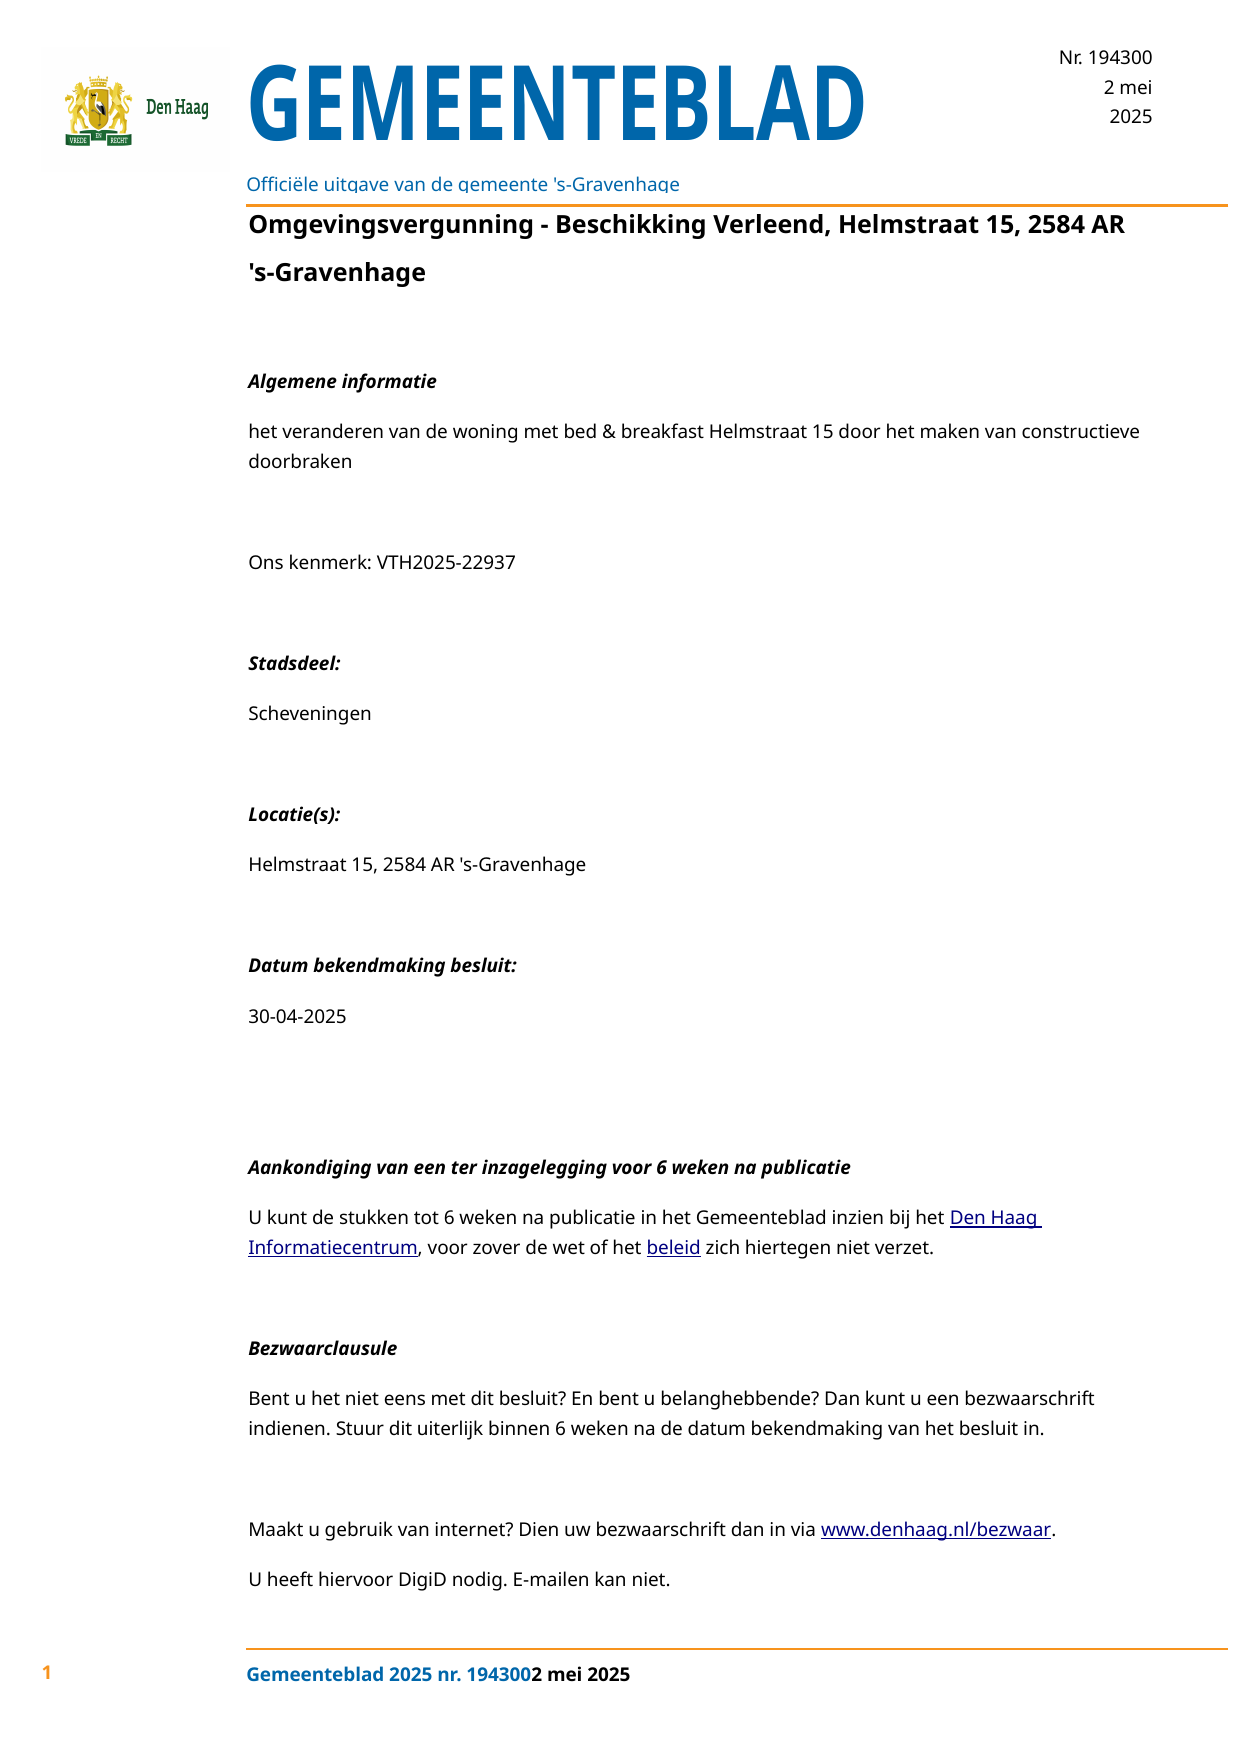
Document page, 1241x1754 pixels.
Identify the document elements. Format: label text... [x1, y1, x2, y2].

text U kunt de stukken tot 6 weken na publicatie in het Gemeenteblad inzien bij het Den Haag Informatiecentrum, voor zover de wet of het beleid zich hiertegen niet verzet. [248, 1204, 1152, 1260]
picture [41, 47, 231, 172]
text Algemene informatie [248, 368, 1152, 394]
text Scheveningen [248, 700, 1152, 726]
text Bent u het niet eens met dit besluit? En bent u belanghebbende? Dan kunt u een bezwaarschrift indienen. Stuur dit uiterlijk binnen 6 weken na de datum bekendmaking van het besluit in. [248, 1385, 1152, 1441]
text Helmstraat 15, 2584 AR 's-Gravenhage [248, 852, 1152, 877]
text U heeft hiervoor DigiD nodig. E-mailen kan niet. [248, 1566, 1152, 1592]
text Bezwaarclausule [248, 1335, 1152, 1361]
text Maakt u gebruik van internet? Dien uw bezwaarschrift dan in via www.denhaag.nl/bezwaar. [248, 1516, 1152, 1542]
text Ons kenmerk: VTH2025-22937 [248, 549, 1152, 575]
text Datum bekendmaking besluit: [248, 952, 1152, 978]
text Stadsdeel: [248, 650, 1152, 676]
text Omgevingsvergunning - Beschikking Verleend, Helmstraat 15, 2584 AR 's-Gravenhage [248, 207, 1152, 288]
text het veranderen van de woning met bed & breakfast Helmstraat 15 door het maken van constructieve doorbraken [248, 419, 1152, 474]
text 30-04-2025 [248, 1003, 1152, 1029]
text Aankondiging van een ter inzagelegging voor 6 weken na publicatie [248, 1154, 1152, 1180]
text Locatie(s): [248, 801, 1152, 827]
